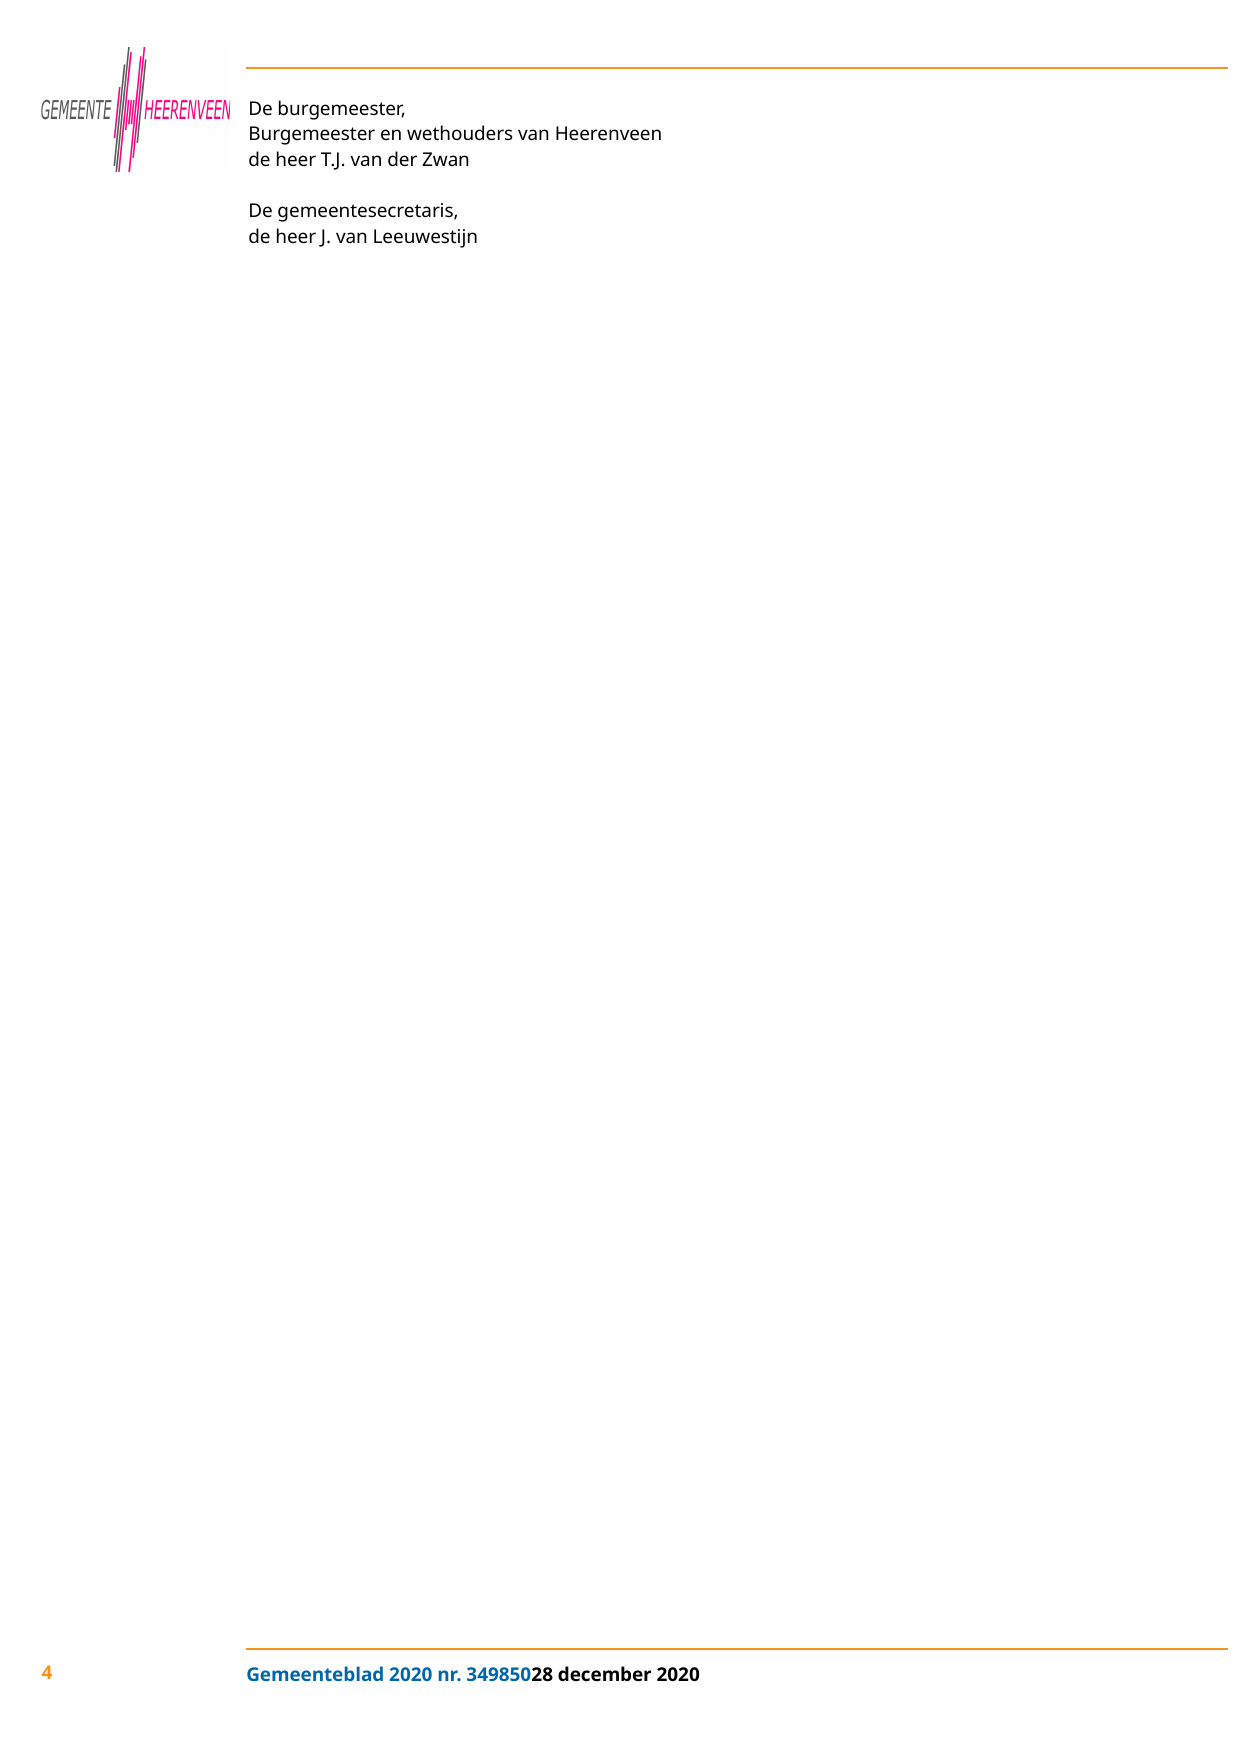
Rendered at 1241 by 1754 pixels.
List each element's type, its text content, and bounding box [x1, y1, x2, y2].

text de heer J. van Leeuwestijn [248, 223, 1152, 249]
text de heer T.J. van der Zwan [248, 146, 1152, 172]
text Burgemeester en wethouders van Heerenveen [248, 121, 1152, 146]
text De burgemeester, [248, 95, 1152, 121]
picture [41, 47, 231, 172]
text De gemeentesecretaris, [248, 198, 1152, 223]
